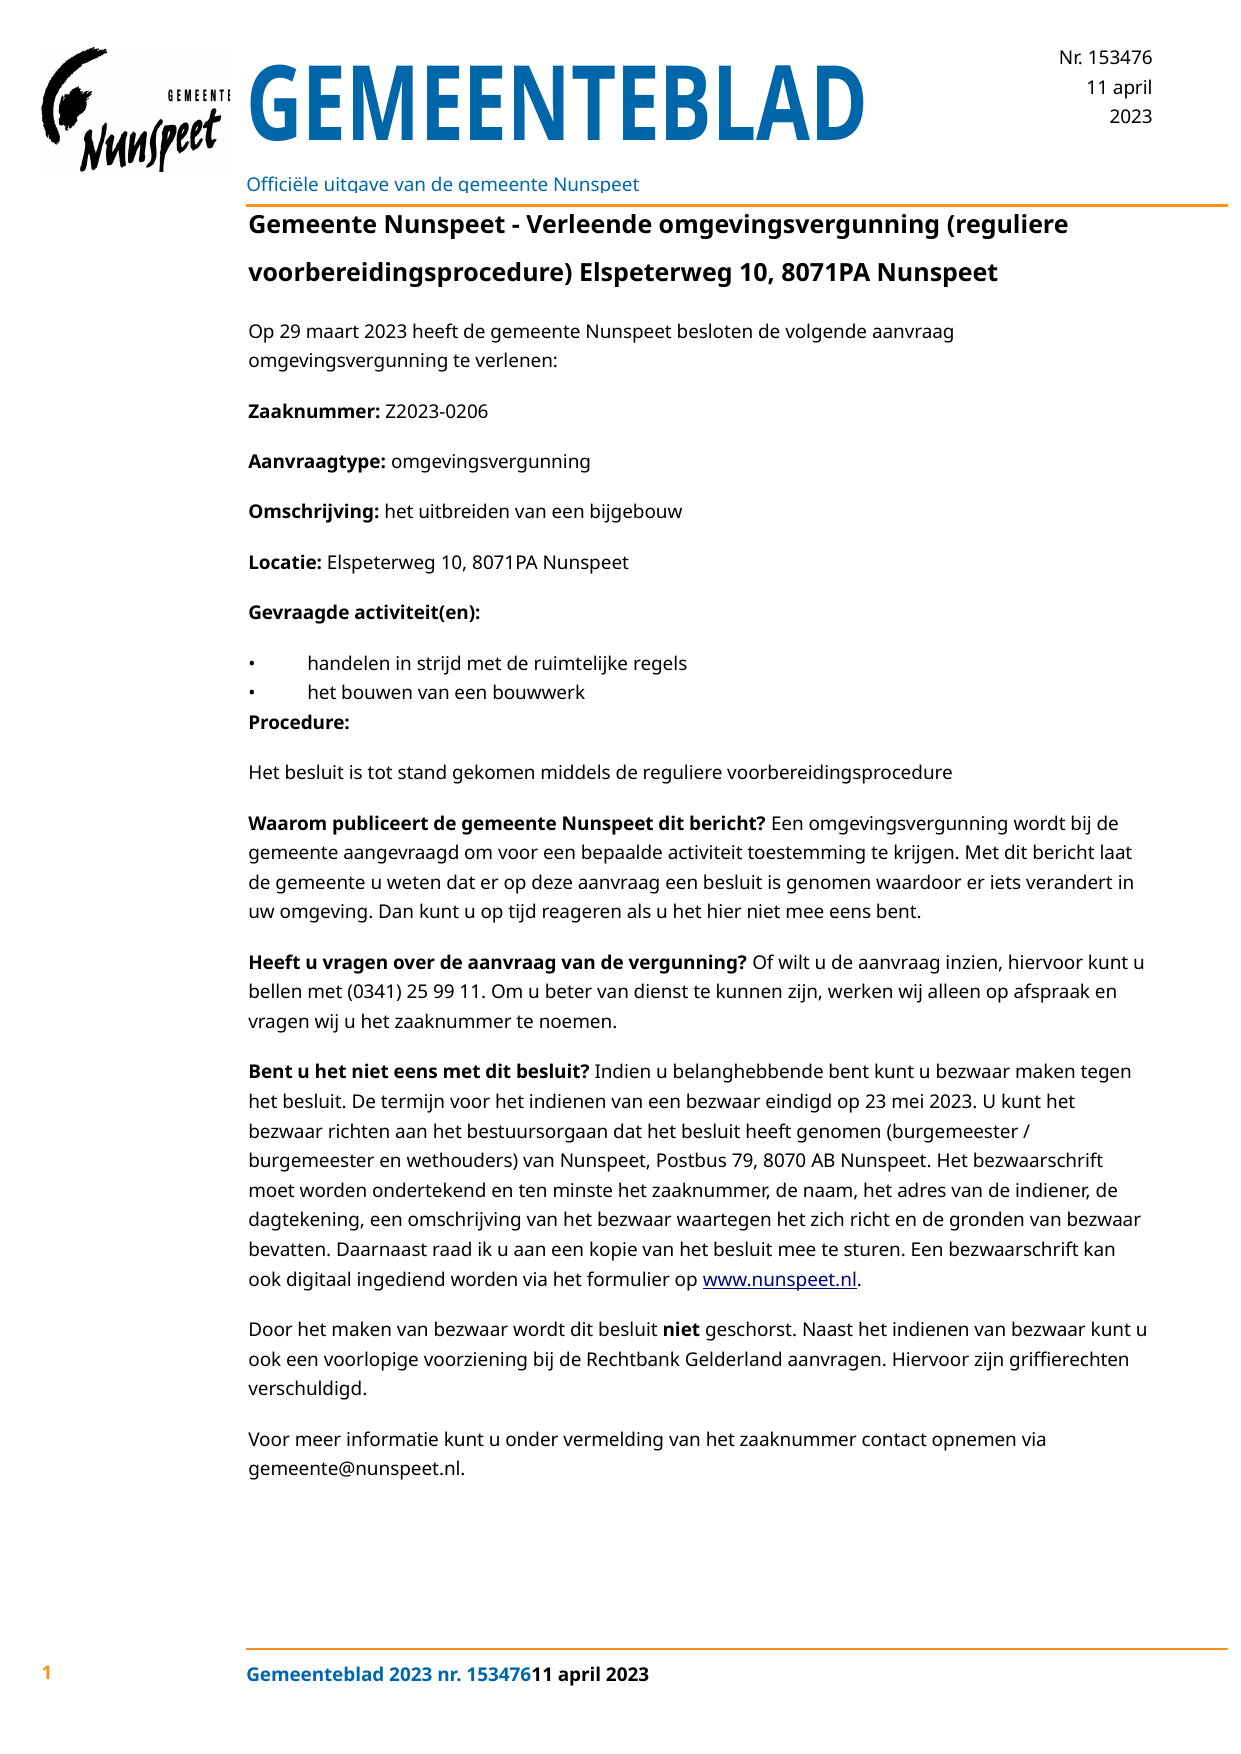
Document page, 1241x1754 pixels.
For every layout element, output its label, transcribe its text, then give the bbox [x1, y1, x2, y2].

text Heeft u vragen over de aanvraag van de vergunning? Of wilt u de aanvraag inzien, hiervoor kunt u bellen met (0341) 25 99 11. Om u beter van dienst te kunnen zijn, werken wij alleen op afspraak en vragen wij u het zaaknummer te noemen. [248, 949, 1152, 1034]
text Omschrijving: het uitbreiden van een bijgebouw [248, 499, 1152, 524]
text Het besluit is tot stand gekomen middels de reguliere voorbereidingsprocedure [248, 759, 1152, 785]
text Gevraagde activiteit(en): [248, 599, 1152, 625]
text Waarom publiceert de gemeente Nunspeet dit bericht? Een omgevingsvergunning wordt bij de gemeente aangevraagd om voor een bepaalde activiteit toestemming te krijgen. Met dit bericht laat de gemeente u weten dat er op deze aanvraag een besluit is genomen waardoor er iets verandert in uw omgeving. Dan kunt u op tijd reageren als u het hier niet mee eens bent. [248, 810, 1152, 924]
text Aanvraagtype: omgevingsvergunning [248, 448, 1152, 474]
picture [41, 47, 231, 172]
text Door het maken van bezwaar wordt dit besluit niet geschorst. Naast het indienen van bezwaar kunt u ook een voorlopige voorziening bij de Rechtbank Gelderland aanvragen. Hiervoor zijn griffierechten verschuldigd. [248, 1316, 1152, 1401]
text Voor meer informatie kunt u onder vermelding van het zaaknummer contact opnemen via gemeente@nunspeet.nl. [248, 1426, 1152, 1481]
list het bouwen van een bouwwerk [248, 679, 1152, 705]
text Locatie: Elspeterweg 10, 8071PA Nunspeet [248, 549, 1152, 575]
text Bent u het niet eens met dit besluit? Indien u belanghebbende bent kunt u bezwaar maken tegen het besluit. De termijn voor het indienen van een bezwaar eindigd op 23 mei 2023. U kunt het bezwaar richten aan het bestuursorgaan dat het besluit heeft genomen (burgemeester / burgemeester en wethouders) van Nunspeet, Postbus 79, 8070 AB Nunspeet. Het bezwaarschrift moet worden ondertekend en ten minste het zaaknummer, de naam, het adres van de indiener, de dagtekening, een omschrijving van het bezwaar waartegen het zich richt en de gronden van bezwaar bevatten. Daarnaast raad ik u aan een kopie van het besluit mee te sturen. Een bezwaarschrift kan ook digitaal ingediend worden via het formulier op www.nunspeet.nl. [248, 1059, 1152, 1292]
list handelen in strijd met de ruimtelijke regels [248, 650, 1152, 676]
text Zaaknummer: Z2023-0206 [248, 398, 1152, 424]
text Procedure: [248, 709, 1152, 735]
text Gemeente Nunspeet - Verleende omgevingsvergunning (reguliere voorbereidingsprocedure) Elspeterweg 10, 8071PA Nunspeet [248, 207, 1152, 288]
text Op 29 maart 2023 heeft de gemeente Nunspeet besloten de volgende aanvraag omgevingsvergunning te verlenen: [248, 318, 1152, 373]
